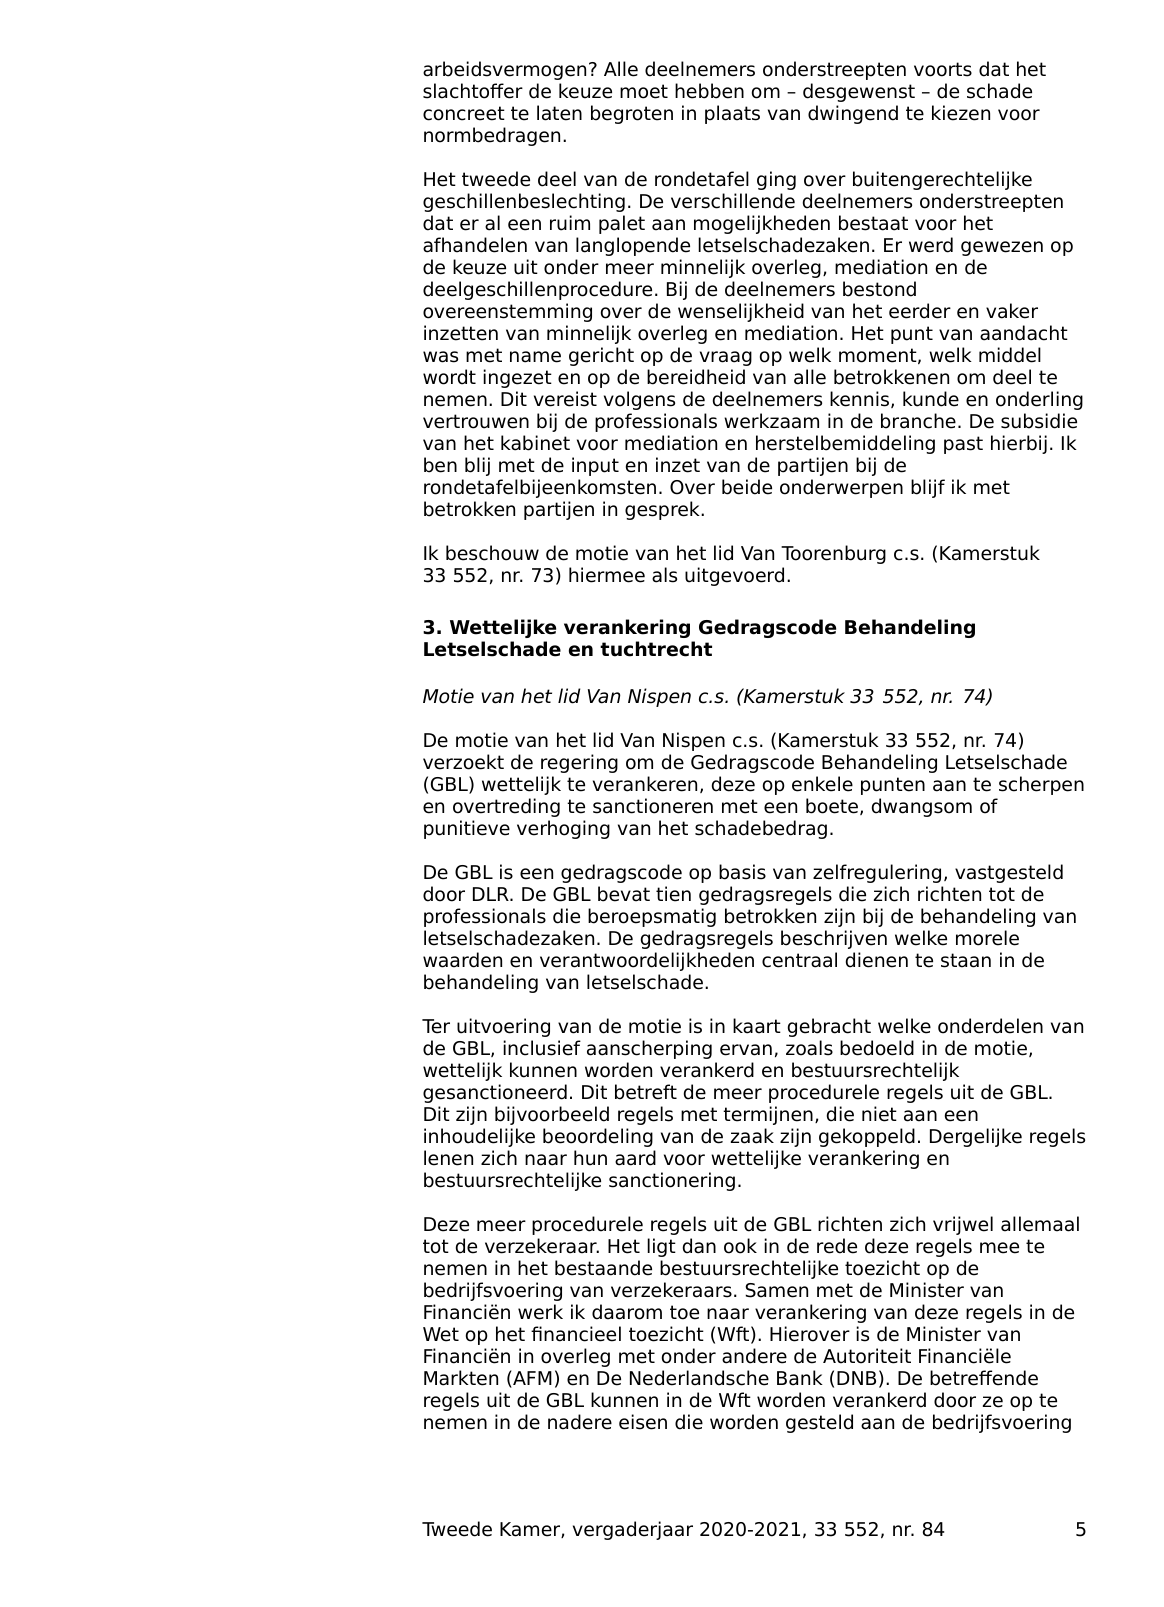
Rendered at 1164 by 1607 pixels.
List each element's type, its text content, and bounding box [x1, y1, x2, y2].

subtitle Motie van het lid Van Nispen c.s. (Kamerstuk 33 552, nr. 74) [422, 686, 1087, 708]
text Ik beschouw de motie van het lid Van Toorenburg c.s. (Kamerstuk 33 552, nr. 73) hiermee als uitgevoerd. [422, 543, 1087, 587]
text De GBL is een gedragscode op basis van zelfregulering, vastgesteld door DLR. De GBL bevat tien gedragsregels die zich richten tot de professionals die beroepsmatig betrokken zijn bij de behandeling van letselschadezaken. De gedragsregels beschrijven welke morele waarden en verantwoordelijkheden centraal dienen te staan in de behandeling van letselschade. [422, 862, 1087, 994]
text Het tweede deel van de rondetafel ging over buitengerechtelijke geschillenbeslechting. De verschillende deelnemers onderstreepten dat er al een ruim palet aan mogelijkheden bestaat voor het afhandelen van langlopende letselschadezaken. Er werd gewezen op de keuze uit onder meer minnelijk overleg, mediation en de deelgeschillenprocedure. Bij de deelnemers bestond overeenstemming over de wenselijkheid van het eerder en vaker inzetten van minnelijk overleg en mediation. Het punt van aandacht was met name gericht op de vraag op welk moment, welk middel wordt ingezet en op de bereidheid van alle betrokkenen om deel te nemen. Dit vereist volgens de deelnemers kennis, kunde en onderling vertrouwen bij de professionals werkzaam in de branche. De subsidie van het kabinet voor mediation en herstelbemiddeling past hierbij. Ik ben blij met de input en inzet van de partijen bij de rondetafelbijeenkomsten. Over beide onderwerpen blijf ik met betrokken partijen in gesprek. [422, 169, 1087, 521]
text Ter uitvoering van de motie is in kaart gebracht welke onderdelen van de GBL, inclusief aanscherping ervan, zoals bedoeld in de motie, wettelijk kunnen worden verankerd en bestuursrechtelijk gesanctioneerd. Dit betreft de meer procedurele regels uit de GBL. Dit zijn bijvoorbeeld regels met termijnen, die niet aan een inhoudelijke beoordeling van de zaak zijn gekoppeld. Dergelijke regels lenen zich naar hun aard voor wettelijke verankering en bestuursrechtelijke sanctionering. [422, 1016, 1087, 1192]
text De motie van het lid Van Nispen c.s. (Kamerstuk 33 552, nr. 74) verzoekt de regering om de Gedragscode Behandeling Letselschade (GBL) wettelijk te verankeren, deze op enkele punten aan te scherpen en overtreding te sanctioneren met een boete, dwangsom of punitieve verhoging van het schadebedrag. [422, 730, 1087, 840]
subtitle 3. Wettelijke verankering Gedragscode Behandeling Letselschade en tuchtrecht [422, 617, 1087, 661]
text Deze meer procedurele regels uit de GBL richten zich vrijwel allemaal tot de verzekeraar. Het ligt dan ook in de rede deze regels mee te nemen in het bestaande bestuursrechtelijke toezicht op de bedrijfsvoering van verzekeraars. Samen met de Minister van Financiën werk ik daarom toe naar verankering van deze regels in de Wet op het financieel toezicht (Wft). Hierover is de Minister van Financiën in overleg met onder andere de Autoriteit Financiële Markten (AFM) en De Nederlandsche Bank (DNB). De betreffende regels uit de GBL kunnen in de Wft worden verankerd door ze op te nemen in de nadere eisen die worden gesteld aan de bedrijfsvoering [422, 1214, 1087, 1434]
text arbeidsvermogen? Alle deelnemers onderstreepten voorts dat het slachtoffer de keuze moet hebben om – desgewenst – de schade concreet te laten begroten in plaats van dwingend te kiezen voor normbedragen. [422, 59, 1087, 147]
